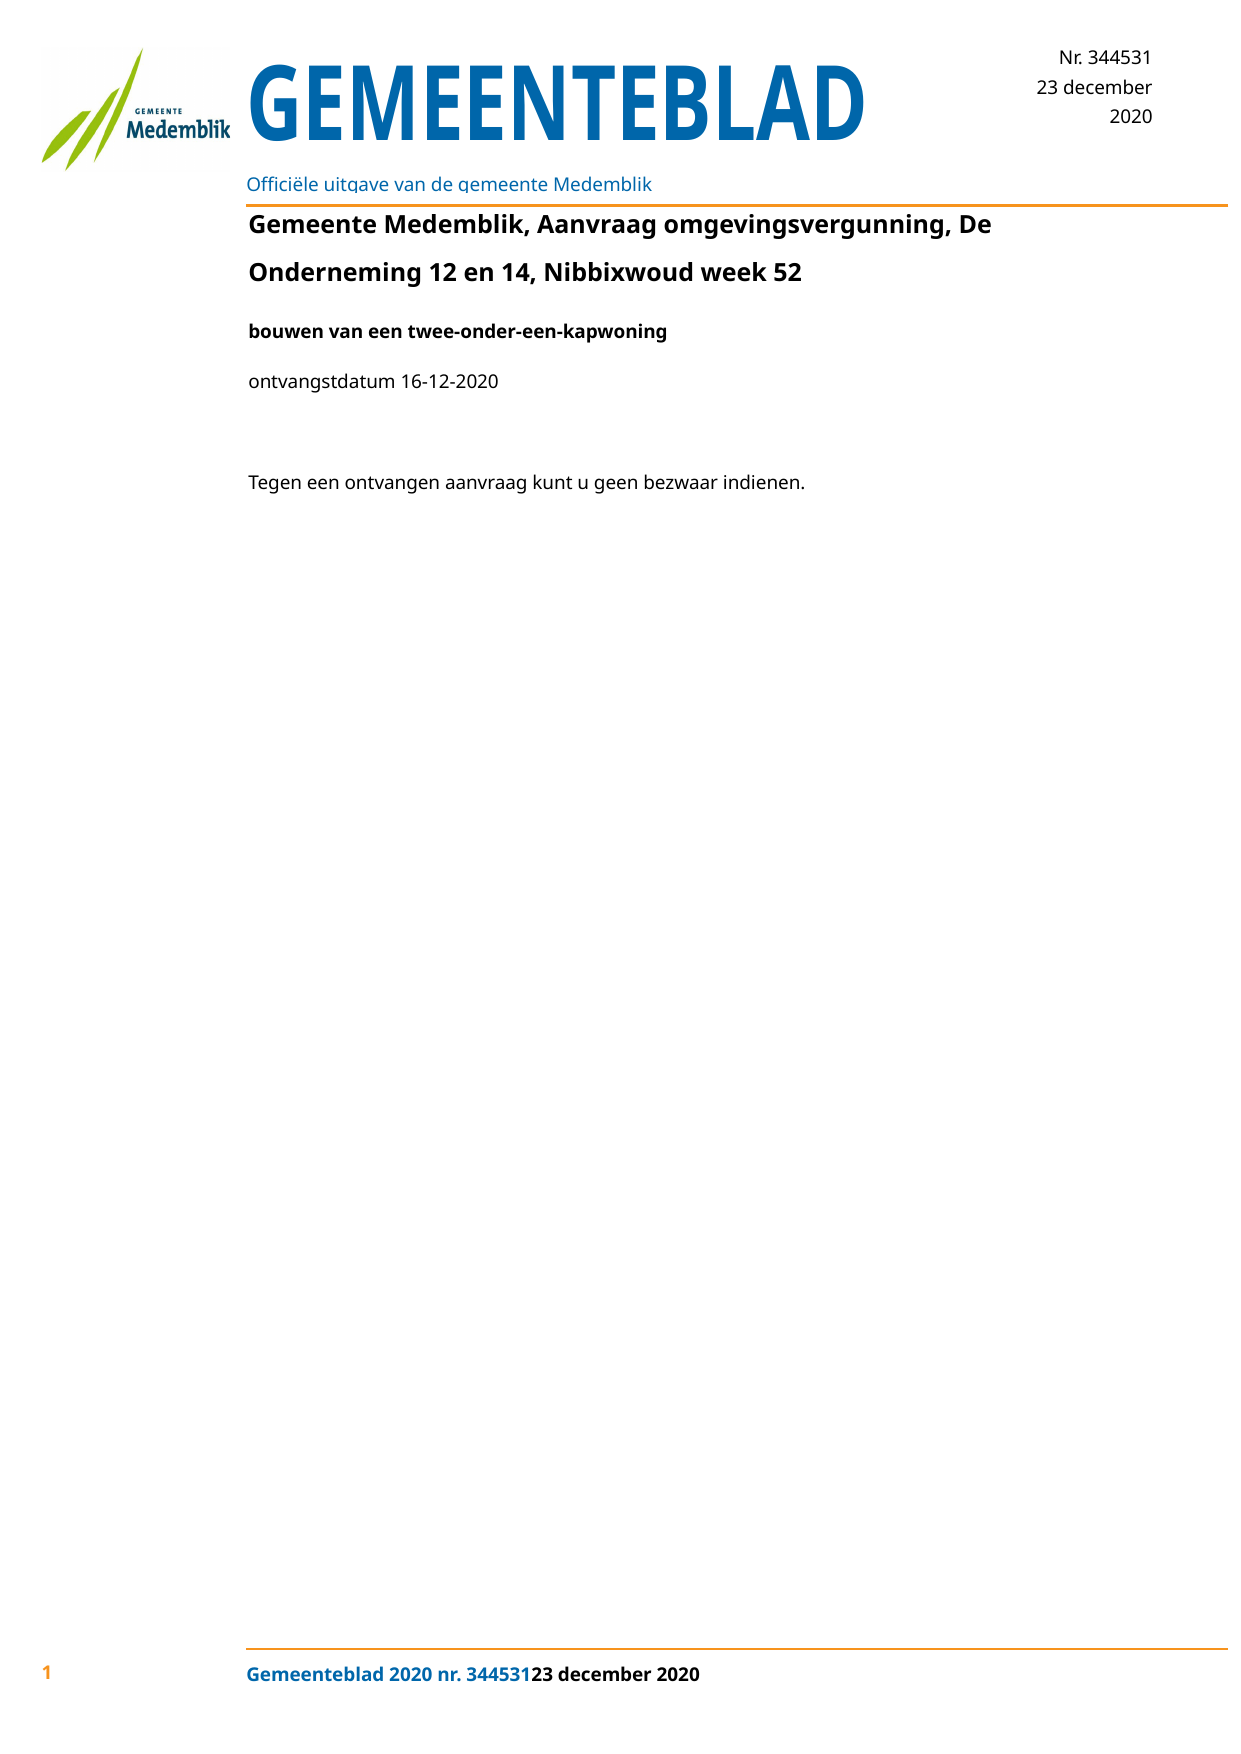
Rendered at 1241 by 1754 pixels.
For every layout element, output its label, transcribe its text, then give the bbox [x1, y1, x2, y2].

text Gemeente Medemblik, Aanvraag omgevingsvergunning, De Onderneming 12 en 14, Nibbixwoud week 52 [248, 207, 1152, 288]
text ontvangstdatum 16-12-2020 [248, 368, 1152, 394]
picture [41, 47, 231, 172]
text Tegen een ontvangen aanvraag kunt u geen bezwaar indienen. [248, 469, 1152, 495]
text bouwen van een twee-onder-een-kapwoning [248, 318, 1152, 344]
